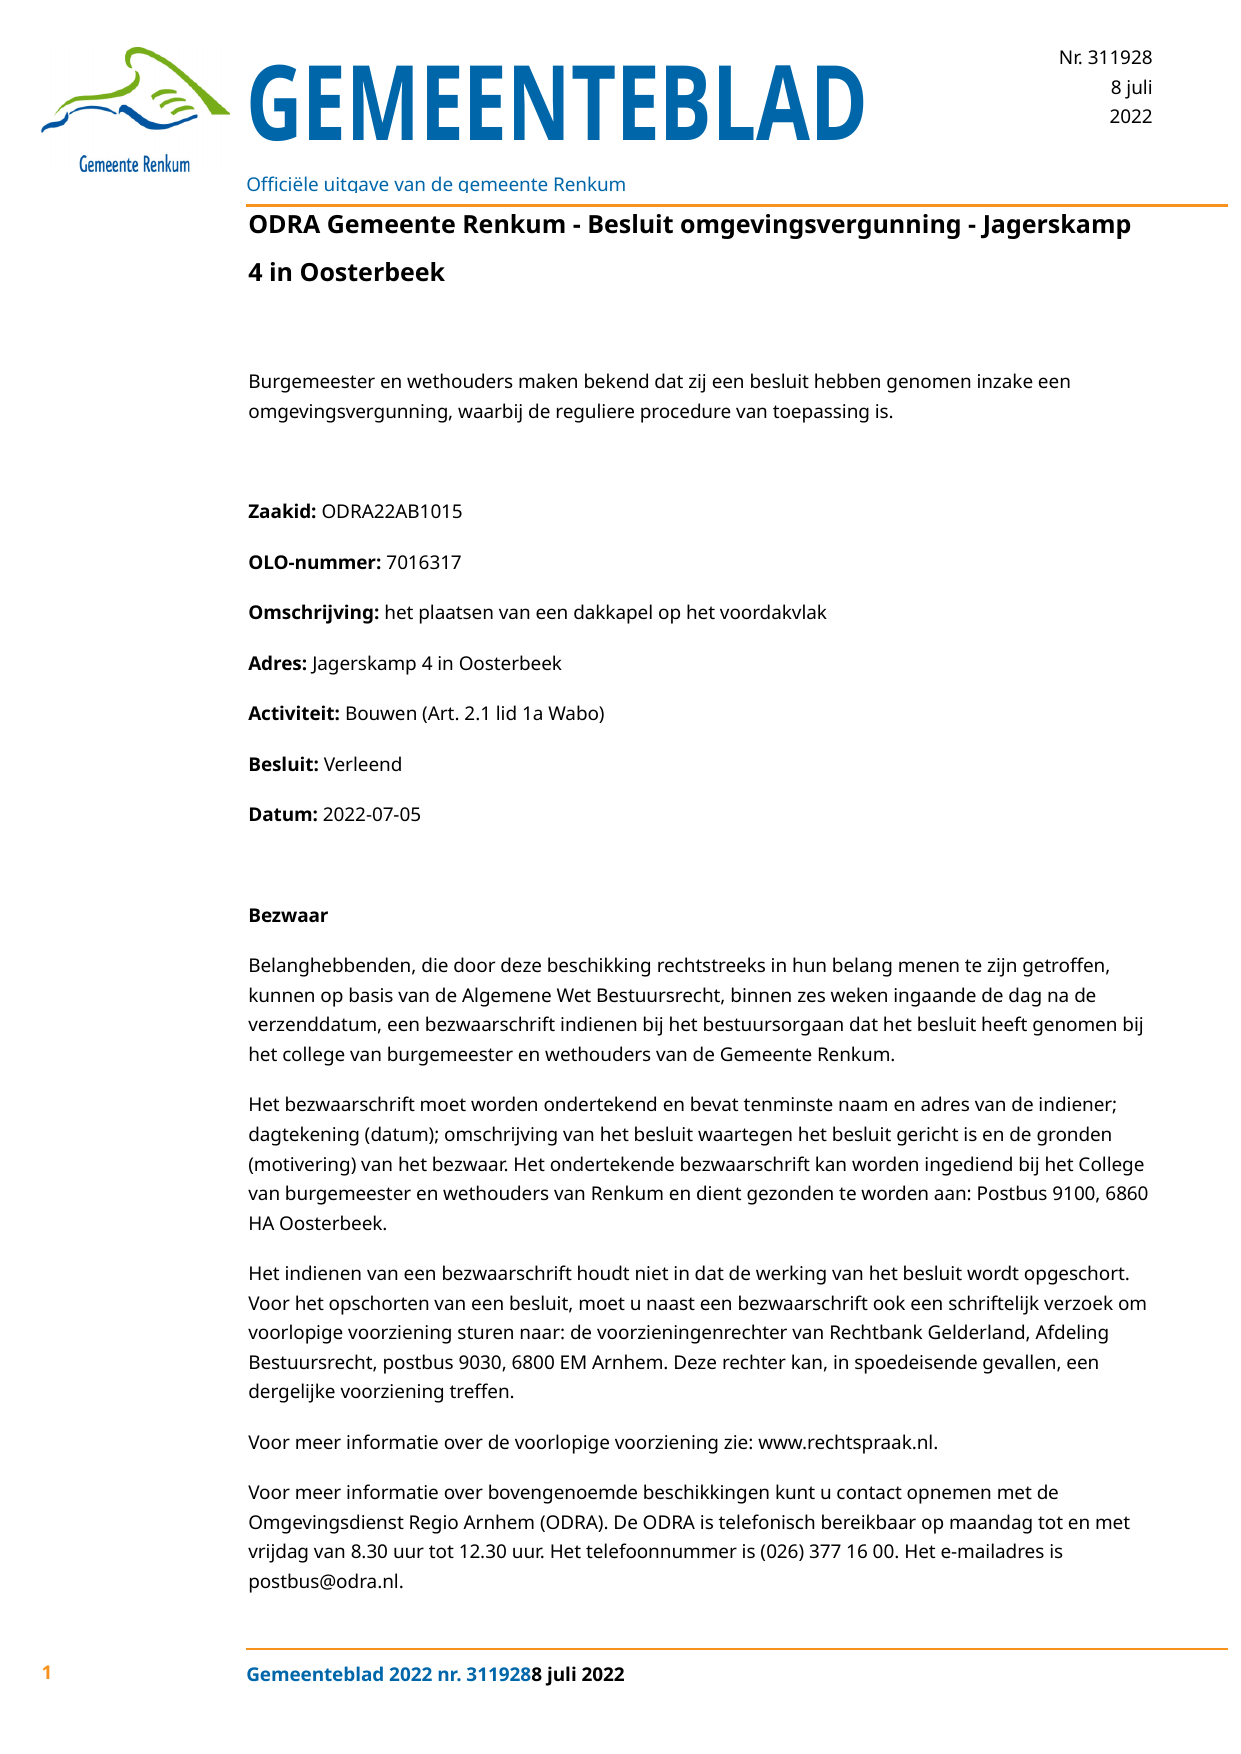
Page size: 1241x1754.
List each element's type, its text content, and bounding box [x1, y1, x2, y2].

text Voor meer informatie over de voorlopige voorziening zie: www.rechtspraak.nl. [248, 1429, 1152, 1455]
text Voor meer informatie over bovengenoemde beschikkingen kunt u contact opnemen met de Omgevingsdienst Regio Arnhem (ODRA). De ODRA is telefonisch bereikbaar op maandag tot en met vrijdag van 8.30 uur tot 12.30 uur. Het telefoonnummer is (026) 377 16 00. Het e-mailadres is postbus@odra.nl. [248, 1479, 1152, 1594]
text ODRA Gemeente Renkum - Besluit omgevingsvergunning - Jagerskamp 4 in Oosterbeek [248, 207, 1152, 288]
text Adres: Jagerskamp 4 in Oosterbeek [248, 650, 1152, 676]
picture [41, 47, 231, 172]
text Bezwaar [248, 902, 1152, 928]
text Burgemeester en wethouders maken bekend dat zij een besluit hebben genomen inzake een omgevingsvergunning, waarbij de reguliere procedure van toepassing is. [248, 368, 1152, 424]
text Activiteit: Bouwen (Art. 2.1 lid 1a Wabo) [248, 700, 1152, 726]
text Besluit: Verleend [248, 751, 1152, 777]
text Het bezwaarschrift moet worden ondertekend en bevat tenminste naam en adres van de indiener; dagtekening (datum); omschrijving van het besluit waartegen het besluit gericht is en de gronden (motivering) van het bezwaar. Het ondertekende bezwaarschrift kan worden ingediend bij het College van burgemeester en wethouders van Renkum en dient gezonden te worden aan: Postbus 9100, 6860 HA Oosterbeek. [248, 1092, 1152, 1236]
text Omschrijving: het plaatsen van een dakkapel op het voordakvlak [248, 599, 1152, 625]
text OLO-nummer: 7016317 [248, 549, 1152, 575]
text Het indienen van een bezwaarschrift houdt niet in dat de werking van het besluit wordt opgeschort. Voor het opschorten van een besluit, moet u naast een bezwaarschrift ook een schriftelijk verzoek om voorlopige voorziening sturen naar: de voorzieningenrechter van Rechtbank Gelderland, Afdeling Bestuursrecht, postbus 9030, 6800 EM Arnhem. Deze rechter kan, in spoedeisende gevallen, een dergelijke voorziening treffen. [248, 1260, 1152, 1404]
text Belanghebbenden, die door deze beschikking rechtstreeks in hun belang menen te zijn getroffen, kunnen op basis van de Algemene Wet Bestuursrecht, binnen zes weken ingaande de dag na de verzenddatum, een bezwaarschrift indienen bij het bestuursorgaan dat het besluit heeft genomen bij het college van burgemeester en wethouders van de Gemeente Renkum. [248, 952, 1152, 1067]
text Zaakid: ODRA22AB1015 [248, 499, 1152, 524]
text Datum: 2022-07-05 [248, 801, 1152, 827]
